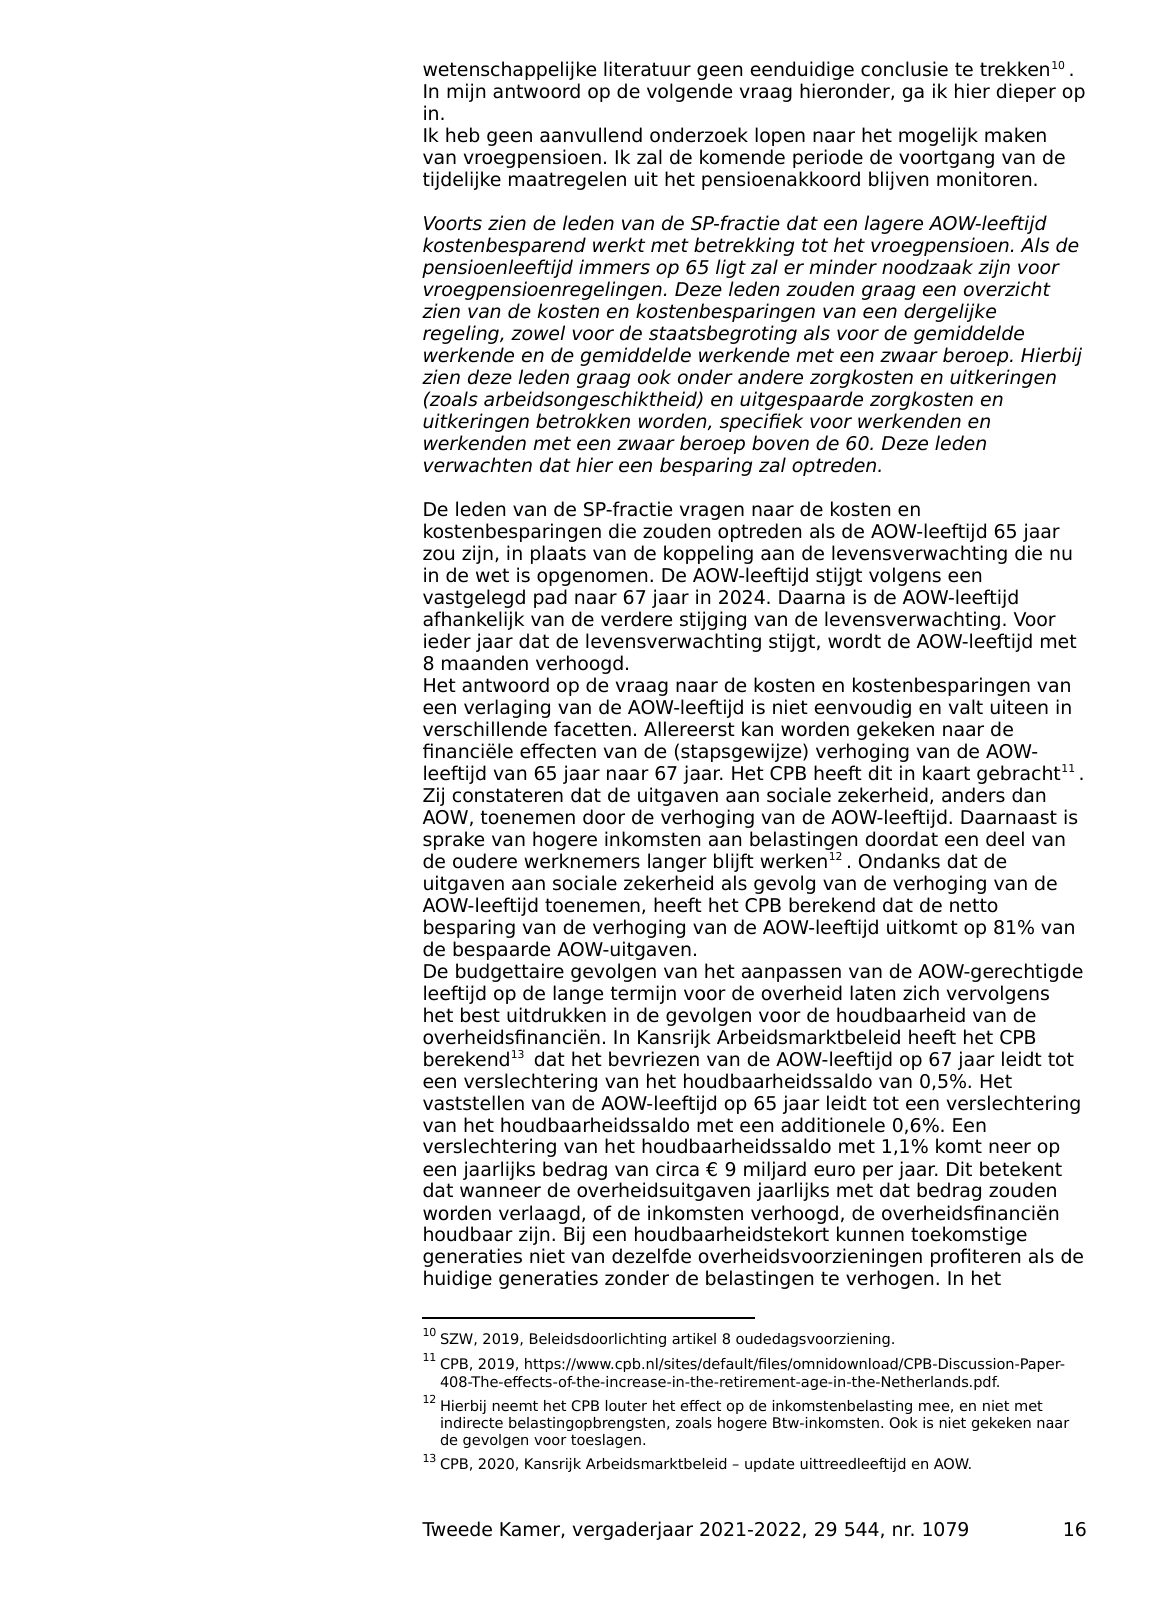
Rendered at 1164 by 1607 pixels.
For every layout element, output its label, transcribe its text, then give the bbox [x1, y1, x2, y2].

text De budgettaire gevolgen van het aanpassen van de AOW-gerechtigde leeftijd op de lange termijn voor de overheid laten zich vervolgens het best uitdrukken in de gevolgen voor de houdbaarheid van de overheidsfinanciën. In Kansrijk Arbeidsmarktbeleid heeft het CPB berekend dat het bevriezen van de AOW-leeftijd op 67 jaar leidt tot een verslechtering van het houdbaarheidssaldo van 0,5%. Het vaststellen van de AOW-leeftijd op 65 jaar leidt tot een verslechtering van het houdbaarheidssaldo met een additionele 0,6%. Een verslechtering van het houdbaarheidssaldo met 1,1% komt neer op een jaarlijks bedrag van circa € 9 miljard euro per jaar. Dit betekent dat wanneer de overheidsuitgaven jaarlijks met dat bedrag zouden worden verlaagd, of de inkomsten verhoogd, de overheidsfinanciën houdbaar zijn. Bij een houdbaarheidstekort kunnen toekomstige generaties niet van dezelfde overheidsvoorzieningen profiteren als de huidige generaties zonder de belastingen te verhogen. In het [422, 961, 1087, 1290]
text Het antwoord op de vraag naar de kosten en kostenbesparingen van een verlaging van de AOW-leeftijd is niet eenvoudig en valt uiteen in verschillende facetten. Allereerst kan worden gekeken naar de financiële effecten van de (stapsgewijze) verhoging van de AOW-leeftijd van 65 jaar naar 67 jaar. Het CPB heeft dit in kaart gebracht. Zij constateren dat de uitgaven aan sociale zekerheid, anders dan AOW, toenemen door de verhoging van de AOW-leeftijd. Daarnaast is sprake van hogere inkomsten aan belastingen doordat een deel van de oudere werknemers langer blijft werken. Ondanks dat de uitgaven aan sociale zekerheid als gevolg van de verhoging van de AOW-leeftijd toenemen, heeft het CPB berekend dat de netto besparing van de verhoging van de AOW-leeftijd uitkomt op 81% van de bespaarde AOW-uitgaven. [422, 675, 1087, 961]
text Voorts zien de leden van de SP-fractie dat een lagere AOW-leeftijd kostenbesparend werkt met betrekking tot het vroegpensioen. Als de pensioenleeftijd immers op 65 ligt zal er minder noodzaak zijn voor vroegpensioenregelingen. Deze leden zouden graag een overzicht zien van de kosten en kostenbesparingen van een dergelijke regeling, zowel voor de staatsbegroting als voor de gemiddelde werkende en de gemiddelde werkende met een zwaar beroep. Hierbij zien deze leden graag ook onder andere zorgkosten en uitkeringen (zoals arbeidsongeschiktheid) en uitgespaarde zorgkosten en uitkeringen betrokken worden, specifiek voor werkenden en werkenden met een zwaar beroep boven de 60. Deze leden verwachten dat hier een besparing zal optreden. [422, 213, 1087, 477]
text CPB, 2020, Kansrijk Arbeidsmarktbeleid – update uittreedleeftijd en AOW. [422, 1452, 1087, 1474]
text wetenschappelijke literatuur geen eenduidige conclusie te trekken. In mijn antwoord op de volgende vraag hieronder, ga ik hier dieper op in. [422, 59, 1087, 125]
text Hierbij neemt het CPB louter het effect op de inkomstenbelasting mee, en niet met indirecte belastingopbrengsten, zoals hogere Btw-inkomsten. Ook is niet gekeken naar de gevolgen voor toeslagen. [422, 1393, 1087, 1449]
text CPB, 2019, https://www.cpb.nl/sites/default/files/omnidownload/CPB-Discussion-Paper-408-The-effects-of-the-increase-in-the-retirement-age-in-the-Netherlands.pdf. [422, 1352, 1087, 1391]
text Ik heb geen aanvullend onderzoek lopen naar het mogelijk maken van vroegpensioen. Ik zal de komende periode de voortgang van de tijdelijke maatregelen uit het pensioenakkoord blijven monitoren. [422, 125, 1087, 191]
text SZW, 2019, Beleidsdoorlichting artikel 8 oudedagsvoorziening. [422, 1327, 1087, 1349]
text De leden van de SP-fractie vragen naar de kosten en kostenbesparingen die zouden optreden als de AOW-leeftijd 65 jaar zou zijn, in plaats van de koppeling aan de levensverwachting die nu in de wet is opgenomen. De AOW-leeftijd stijgt volgens een vastgelegd pad naar 67 jaar in 2024. Daarna is de AOW-leeftijd afhankelijk van de verdere stijging van de levensverwachting. Voor ieder jaar dat de levensverwachting stijgt, wordt de AOW-leeftijd met 8 maanden verhoogd. [422, 499, 1087, 675]
